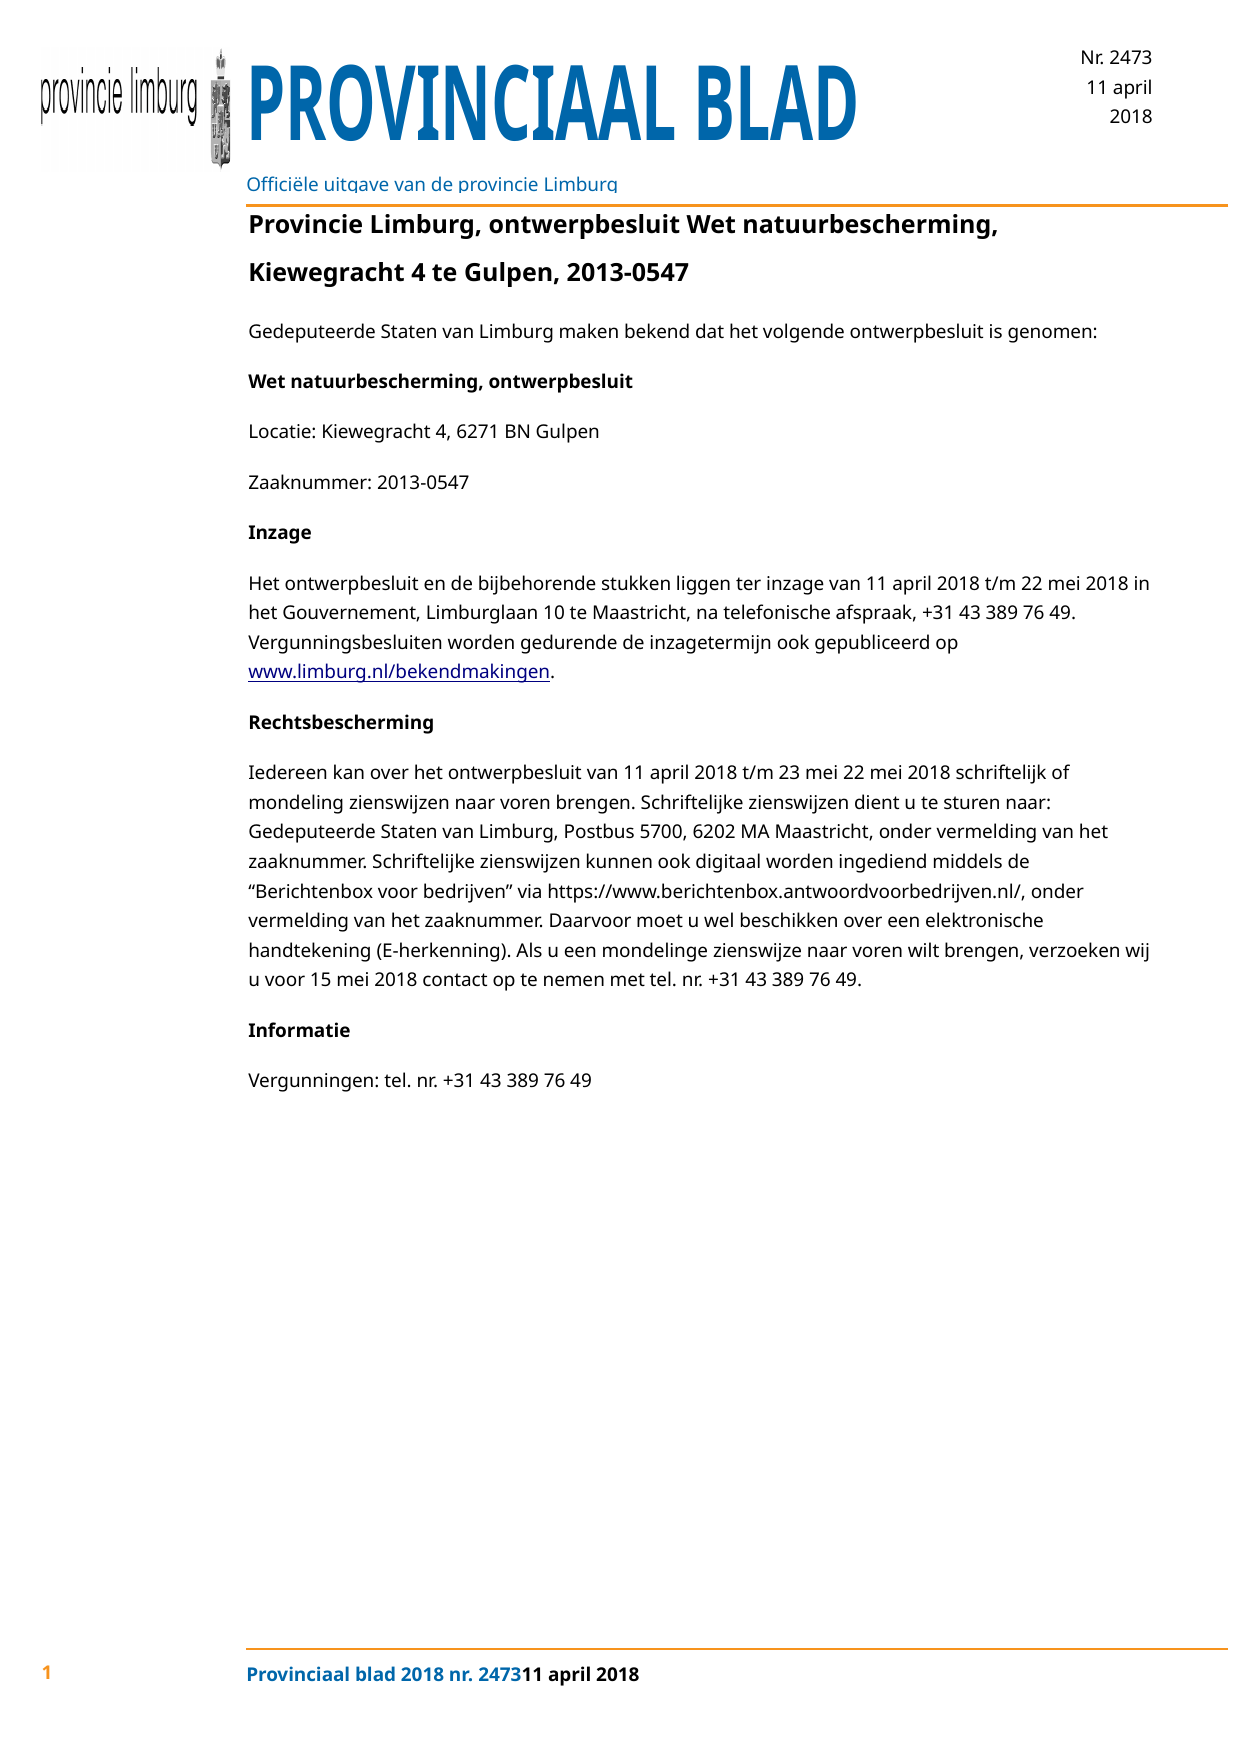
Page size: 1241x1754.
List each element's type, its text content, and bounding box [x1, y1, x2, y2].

picture [41, 47, 231, 172]
text Provincie Limburg, ontwerpbesluit Wet natuurbescherming, Kiewegracht 4 te Gulpen, 2013-0547 [248, 207, 1152, 288]
text Rechtsbescherming [248, 709, 1152, 735]
text Gedeputeerde Staten van Limburg maken bekend dat het volgende ontwerpbesluit is genomen: [248, 318, 1152, 344]
text Informatie [248, 1017, 1152, 1043]
text Locatie: Kiewegracht 4, 6271 BN Gulpen [248, 419, 1152, 444]
text Vergunningen: tel. nr. +31 43 389 76 49 [248, 1067, 1152, 1093]
text Wet natuurbescherming, ontwerpbesluit [248, 368, 1152, 394]
text Zaaknummer: 2013-0547 [248, 469, 1152, 495]
text Het ontwerpbesluit en de bijbehorende stukken liggen ter inzage van 11 april 2018 t/m 22 mei 2018 in het Gouvernement, Limburglaan 10 te Maastricht, na telefonische afspraak, +31 43 389 76 49. Vergunningsbesluiten worden gedurende de inzagetermijn ook gepubliceerd op www.limburg.nl/bekendmakingen. [248, 570, 1152, 684]
text Inzage [248, 519, 1152, 545]
text Iedereen kan over het ontwerpbesluit van 11 april 2018 t/m 23 mei 22 mei 2018 schriftelijk of mondeling zienswijzen naar voren brengen. Schriftelijke zienswijzen dient u te sturen naar: Gedeputeerde Staten van Limburg, Postbus 5700, 6202 MA Maastricht, onder vermelding van het zaaknummer. Schriftelijke zienswijzen kunnen ook digitaal worden ingediend middels de “Berichtenbox voor bedrijven” via https://www.berichtenbox.antwoordvoorbedrijven.nl/, onder vermelding van het zaaknummer. Daarvoor moet u wel beschikken over een elektronische handtekening (E-herkenning). Als u een mondelinge zienswijze naar voren wilt brengen, verzoeken wij u voor 15 mei 2018 contact op te nemen met tel. nr. +31 43 389 76 49. [248, 759, 1152, 992]
